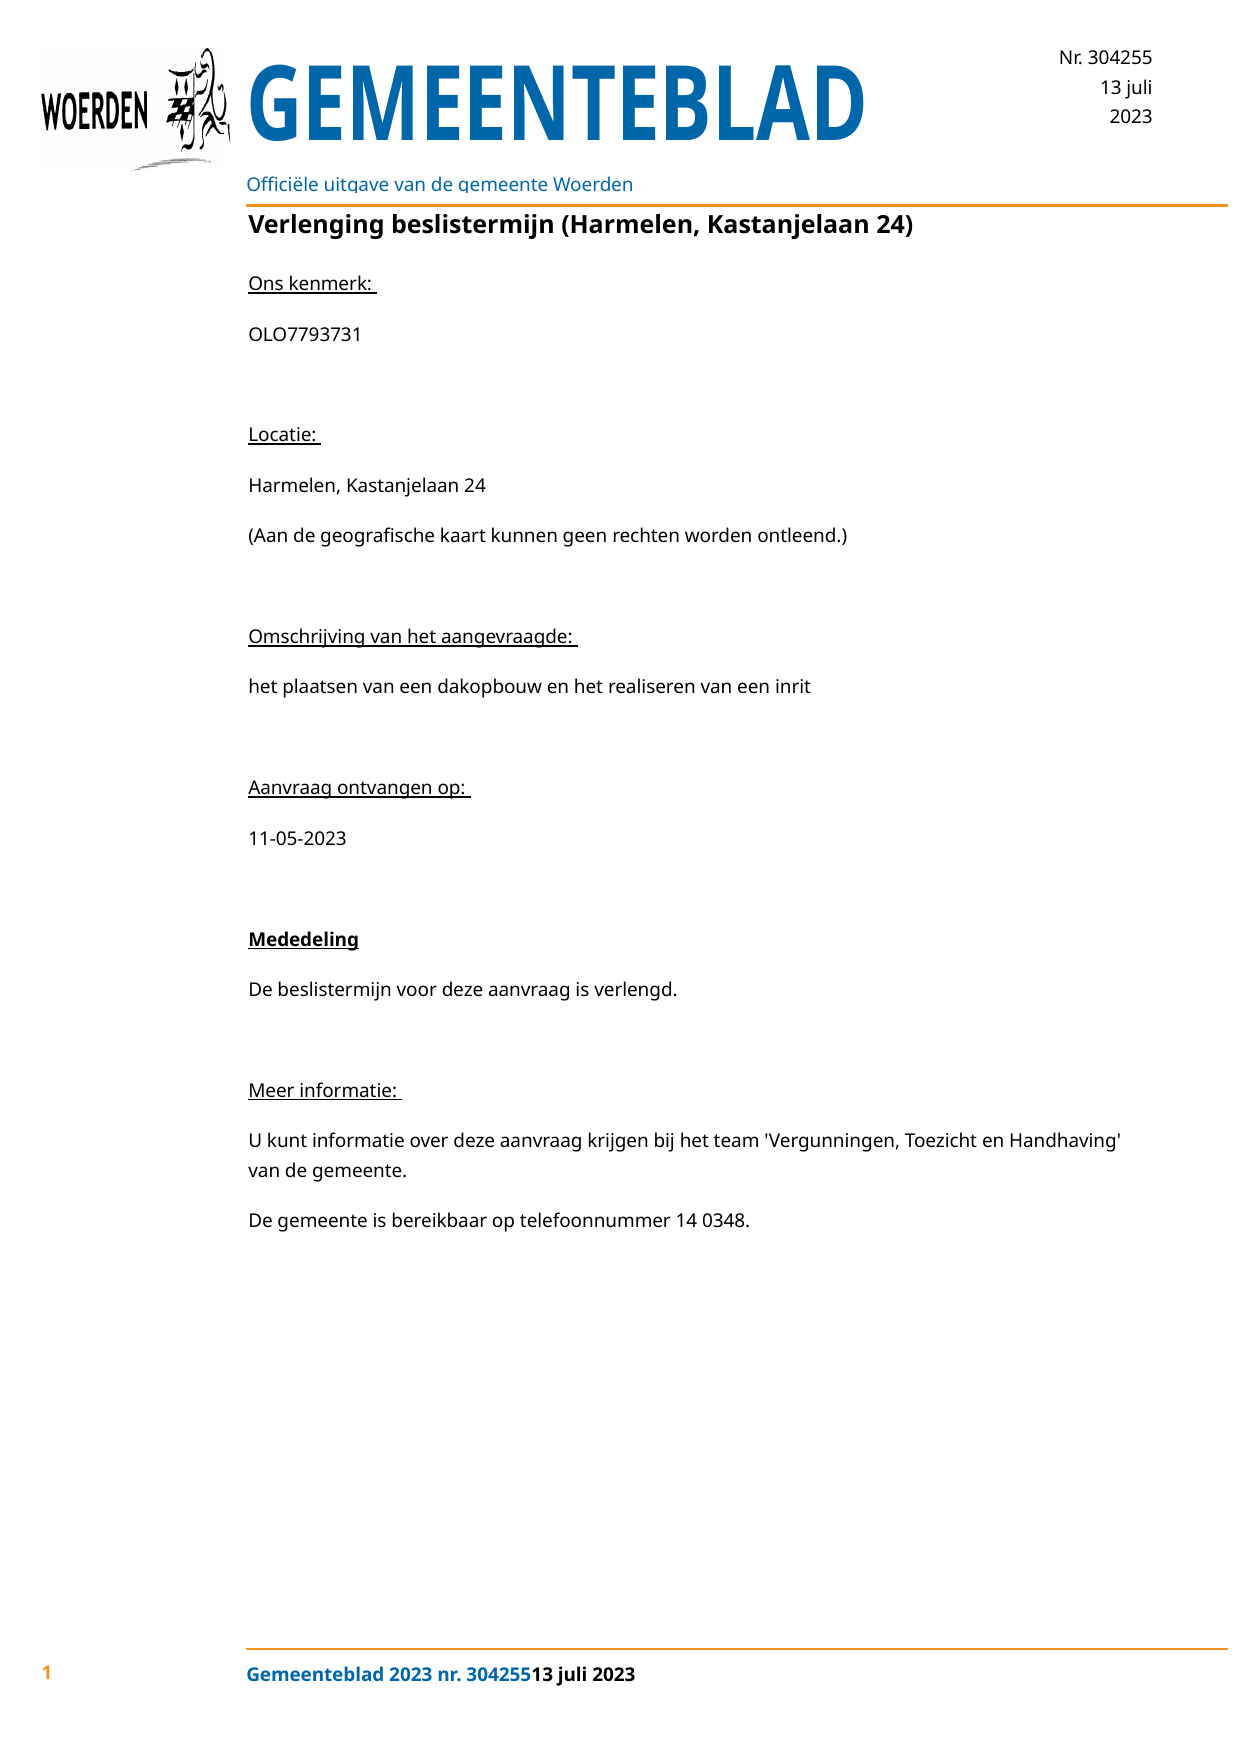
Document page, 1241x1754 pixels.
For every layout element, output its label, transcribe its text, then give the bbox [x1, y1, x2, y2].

text Meer informatie: [248, 1077, 1152, 1103]
text Locatie: [248, 422, 1152, 447]
picture [41, 47, 231, 172]
text Aanvraag ontvangen op: [248, 774, 1152, 800]
text Omschrijving van het aangevraagde: [248, 623, 1152, 649]
text Verlenging beslistermijn (Harmelen, Kastanjelaan 24) [248, 207, 1152, 241]
text OLO7793731 [248, 321, 1152, 346]
text De gemeente is bereikbaar op telefoonnummer 14 0348. [248, 1207, 1152, 1233]
text (Aan de geografische kaart kunnen geen rechten worden ontleend.) [248, 522, 1152, 548]
text U kunt informatie over deze aanvraag krijgen bij het team 'Vergunningen, Toezicht en Handhaving' van de gemeente. [248, 1127, 1152, 1183]
text Ons kenmerk: [248, 270, 1152, 296]
text Harmelen, Kastanjelaan 24 [248, 472, 1152, 498]
text 11-05-2023 [248, 825, 1152, 851]
text het plaatsen van een dakopbouw en het realiseren van een inrit [248, 674, 1152, 699]
text De beslistermijn voor deze aanvraag is verlengd. [248, 976, 1152, 1002]
text Mededeling [248, 926, 1152, 951]
